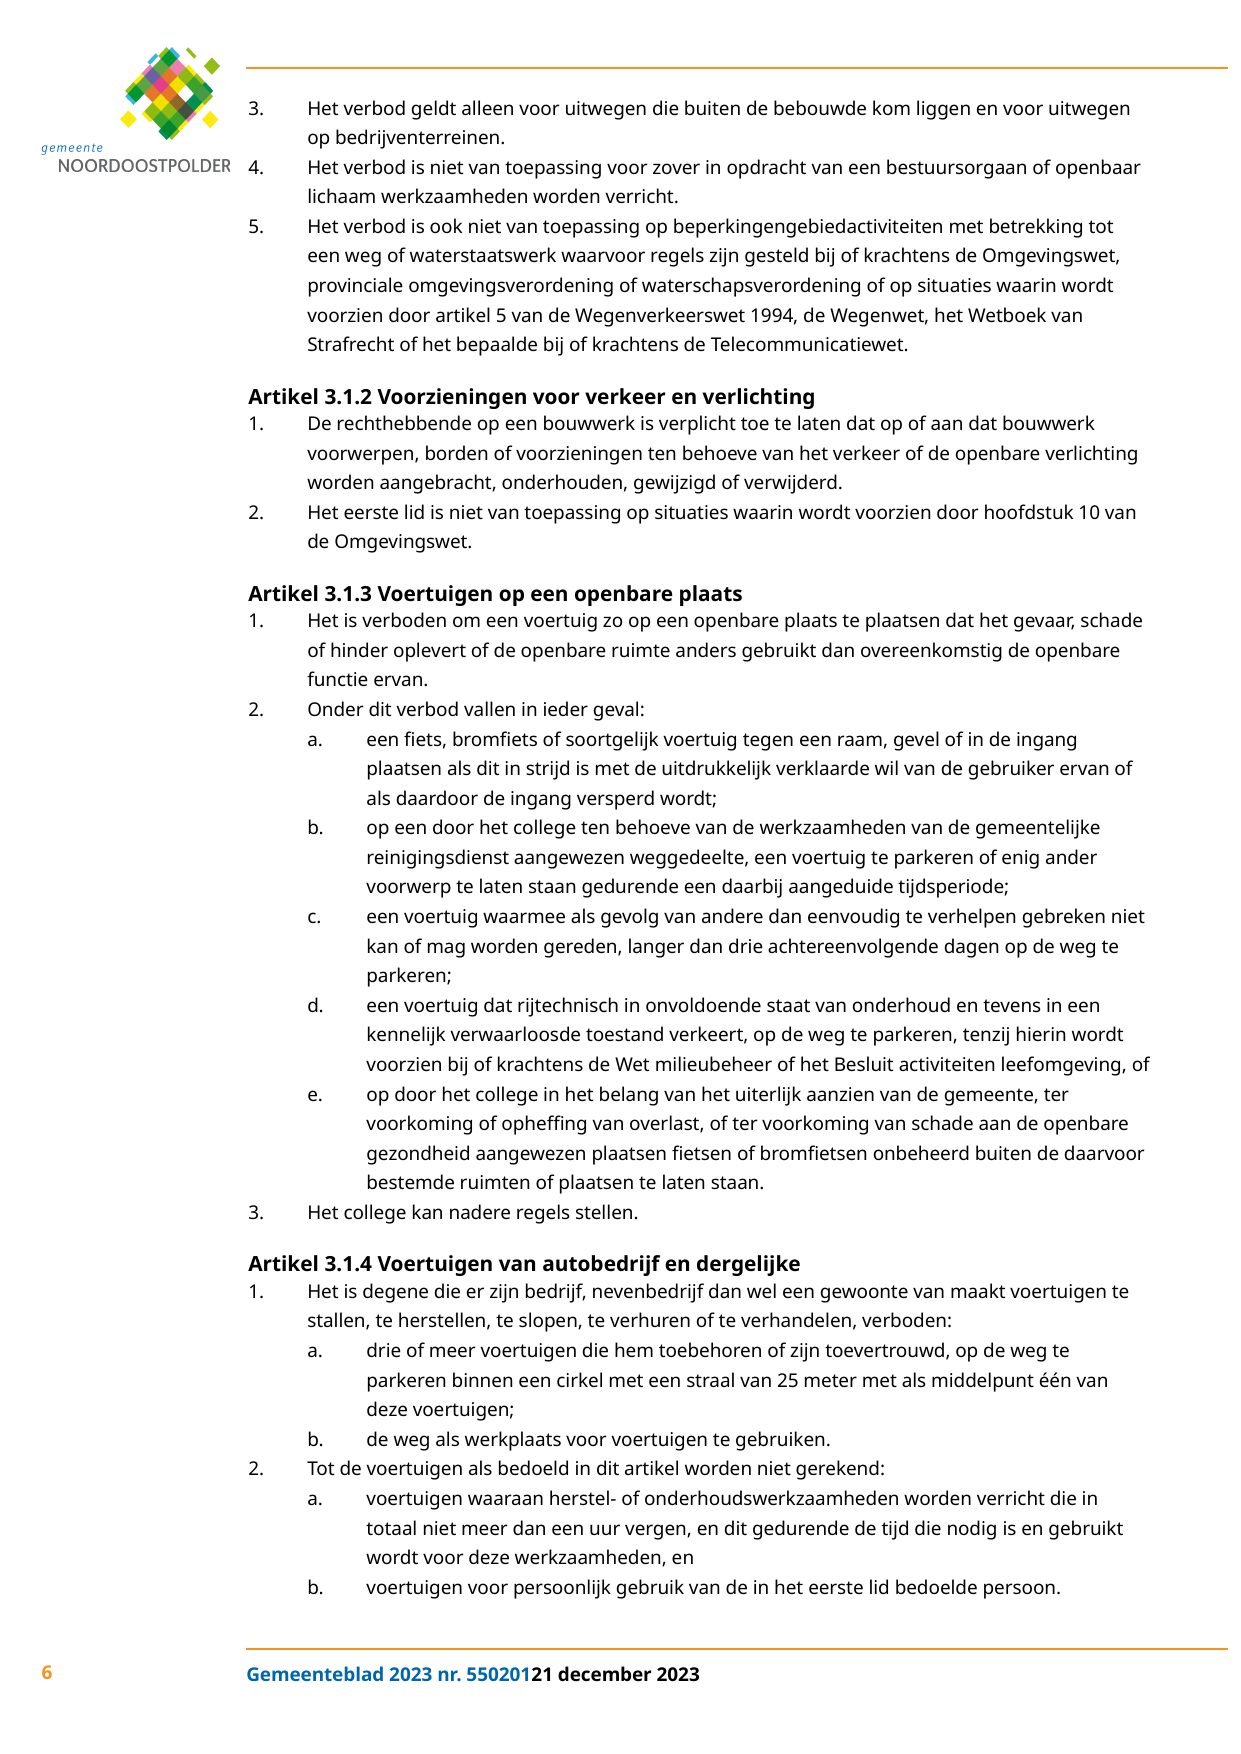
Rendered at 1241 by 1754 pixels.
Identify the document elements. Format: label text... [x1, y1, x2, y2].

list Het verbod is niet van toepassing voor zover in opdracht van een bestuursorgaan of openbaar lichaam werkzaamheden worden verricht. [248, 154, 1152, 209]
text Artikel 3.1.2 Voorzieningen voor verkeer en verlichting [248, 382, 1152, 410]
list op door het college in het belang van het uiterlijk aanzien van de gemeente, ter voorkoming of opheffing van overlast, of ter voorkoming van schade aan de openbare gezondheid aangewezen plaatsen fietsen of bromfietsen onbeheerd buiten de daarvoor bestemde ruimten of plaatsen te laten staan. [307, 1081, 1152, 1195]
list voertuigen voor persoonlijk gebruik van de in het eerste lid bedoelde persoon. [307, 1574, 1152, 1599]
picture [41, 47, 231, 172]
list De rechthebbende op een bouwwerk is verplicht toe te laten dat op of aan dat bouwwerk voorwerpen, borden of voorzieningen ten behoeve van het verkeer of de openbare verlichting worden aangebracht, onderhouden, gewijzigd of verwijderd. [248, 410, 1152, 495]
list een fiets, bromfiets of soortgelijk voertuig tegen een raam, gevel of in de ingang plaatsen als dit in strijd is met de uitdrukkelijk verklaarde wil van de gebruiker ervan of als daardoor de ingang versperd wordt; [307, 726, 1152, 811]
list voertuigen waaraan herstel- of onderhoudswerkzaamheden worden verricht die in totaal niet meer dan een uur vergen, en dit gedurende de tijd die nodig is en gebruikt wordt voor deze werkzaamheden, en [307, 1485, 1152, 1570]
text Artikel 3.1.4 Voertuigen van autobedrijf en dergelijke [248, 1249, 1152, 1278]
list Het is degene die er zijn bedrijf, nevenbedrijf dan wel een gewoonte van maakt voertuigen te stallen, te herstellen, te slopen, te verhuren of te verhandelen, verboden: [248, 1278, 1152, 1333]
list een voertuig waarmee als gevolg van andere dan eenvoudig te verhelpen gebreken niet kan of mag worden gereden, langer dan drie achtereenvolgende dagen op de weg te parkeren; [307, 903, 1152, 988]
list Het verbod is ook niet van toepassing op beperkingengebiedactiviteiten met betrekking tot een weg of waterstaatswerk waarvoor regels zijn gesteld bij of krachtens de Omgevingswet, provinciale omgevingsverordening of waterschapsverordening of op situaties waarin wordt voorzien door artikel 5 van de Wegenverkeerswet 1994, de Wegenwet, het Wetboek van Strafrecht of het bepaalde bij of krachtens de Telecommunicatiewet. [248, 213, 1152, 357]
list een voertuig dat rijtechnisch in onvoldoende staat van onderhoud en tevens in een kennelijk verwaarloosde toestand verkeert, op de weg te parkeren, tenzij hierin wordt voorzien bij of krachtens de Wet milieubeheer of het Besluit activiteiten leefomgeving, of [307, 992, 1152, 1077]
list Het is verboden om een voertuig zo op een openbare plaats te plaatsen dat het gevaar, schade of hinder oplevert of de openbare ruimte anders gebruikt dan overeenkomstig de openbare functie ervan. [248, 607, 1152, 692]
list op een door het college ten behoeve van de werkzaamheden van de gemeentelijke reinigingsdienst aangewezen weggedeelte, een voertuig te parkeren of enig ander voorwerp te laten staan gedurende een daarbij aangeduide tijdsperiode; [307, 814, 1152, 899]
list Het eerste lid is niet van toepassing op situaties waarin wordt voorzien door hoofdstuk 10 van de Omgevingswet. [248, 499, 1152, 554]
list Het college kan nadere regels stellen. [248, 1199, 1152, 1225]
list Tot de voertuigen als bedoeld in dit artikel worden niet gerekend: [248, 1456, 1152, 1481]
text Artikel 3.1.3 Voertuigen op een openbare plaats [248, 579, 1152, 607]
list Het verbod geldt alleen voor uitwegen die buiten de bebouwde kom liggen en voor uitwegen op bedrijventerreinen. [248, 95, 1152, 150]
list Onder dit verbod vallen in ieder geval: [248, 696, 1152, 722]
list drie of meer voertuigen die hem toebehoren of zijn toevertrouwd, op de weg te parkeren binnen een cirkel met een straal van 25 meter met als middelpunt één van deze voertuigen; [307, 1337, 1152, 1422]
list de weg als werkplaats voor voertuigen te gebruiken. [307, 1426, 1152, 1452]
